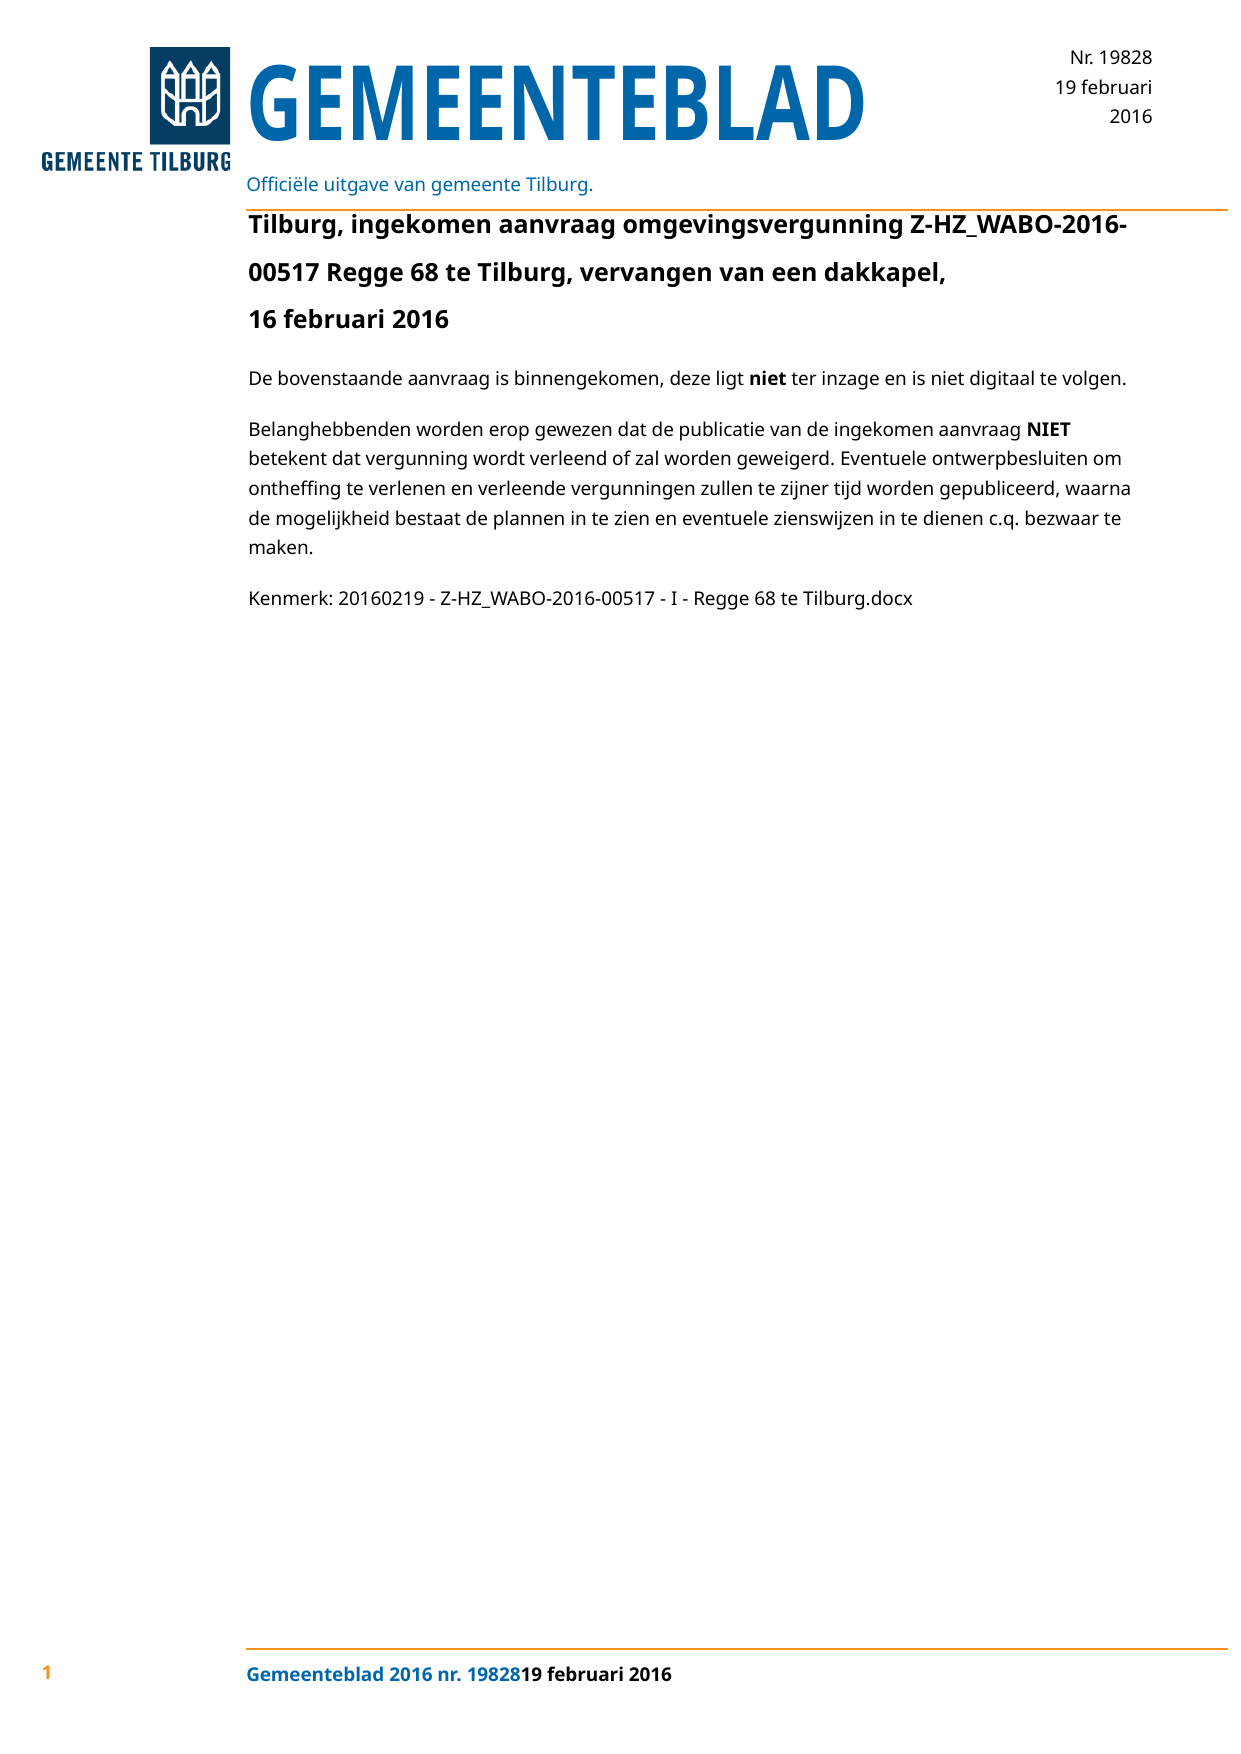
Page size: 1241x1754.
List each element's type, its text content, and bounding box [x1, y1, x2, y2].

text Kenmerk: 20160219 - Z-HZ_WABO-2016-00517 - I - Regge 68 te Tilburg.docx [248, 585, 1152, 610]
text Belanghebbenden worden erop gewezen dat de publicatie van de ingekomen aanvraag NIET betekent dat vergunning wordt verleend of zal worden geweigerd. Eventuele ontwerpbesluiten om ontheffing te verlenen en verleende vergunningen zullen te zijner tijd worden gepubliceerd, waarna de mogelijkheid bestaat de plannen in te zien en eventuele zienswijzen in te dienen c.q. bezwaar te maken. [248, 416, 1152, 560]
text Tilburg, ingekomen aanvraag omgevingsvergunning Z-HZ_WABO-2016-00517 Regge 68 te Tilburg, vervangen van een dakkapel, 16 februari 2016 [248, 211, 1152, 336]
picture [41, 47, 231, 172]
text De bovenstaande aanvraag is binnengekomen, deze ligt niet ter inzage en is niet digitaal te volgen. [248, 366, 1152, 391]
